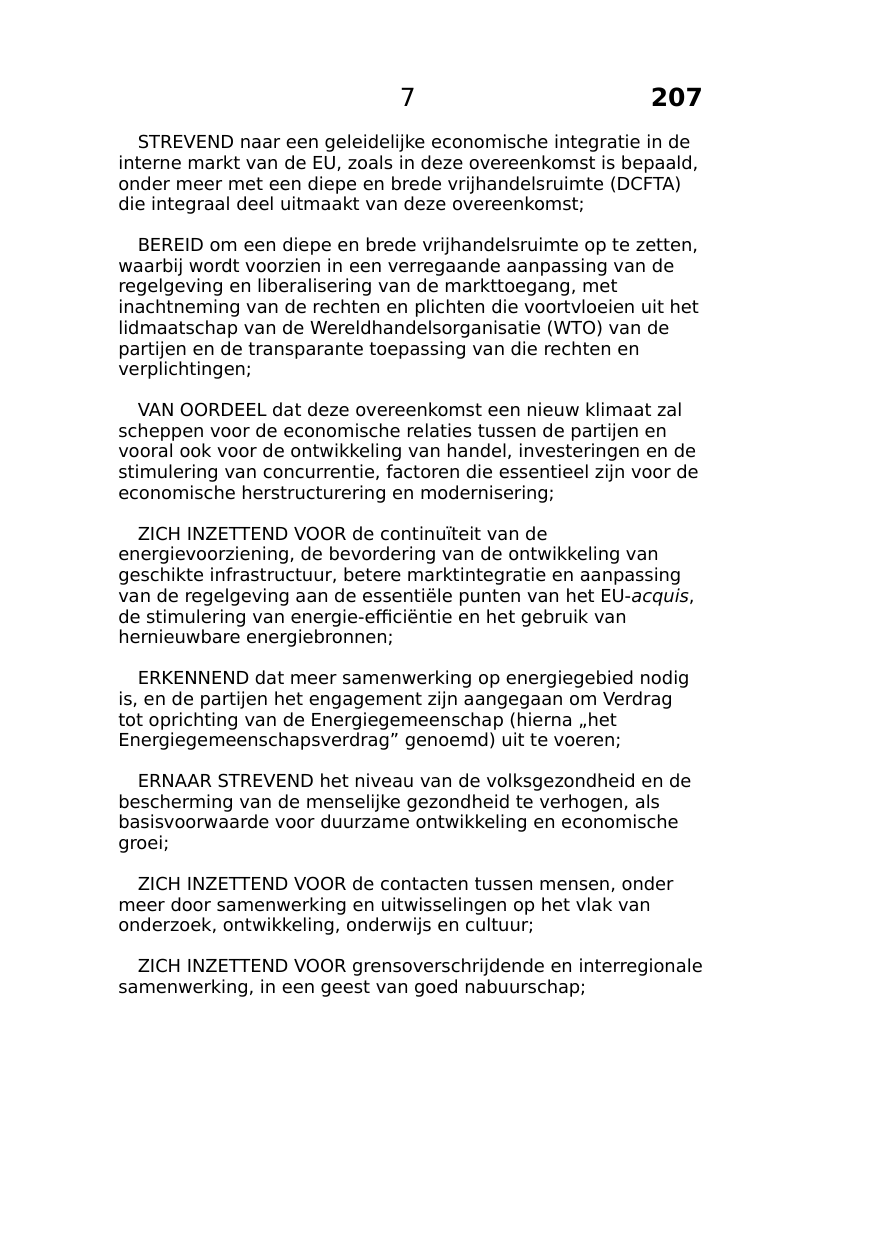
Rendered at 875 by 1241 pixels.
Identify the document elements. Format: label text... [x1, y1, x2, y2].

text ERNAAR STREVEND het niveau van de volksgezondheid en de bescherming van de menselijke gezondheid te verhogen, als basisvoorwaarde voor duurzame ontwikkeling en economische groei; [118, 771, 703, 854]
text ZICH INZETTEND VOOR de continuïteit van de energievoorziening, de bevordering van de ontwikkeling van geschikte infrastructuur, betere marktintegratie en aanpassing van de regelgeving aan de essentiële punten van het EU-acquis, de stimulering van energie-efficiëntie en het gebruik van hernieuwbare energiebronnen; [118, 523, 703, 648]
text BEREID om een diepe en brede vrijhandelsruimte op te zetten, waarbij wordt voorzien in een verregaande aanpassing van de regelgeving en liberalisering van de markttoegang, met inachtneming van de rechten en plichten die voortvloeien uit het lidmaatschap van de Wereldhandelsorganisatie (WTO) van de partijen en de transparante toepassing van die rechten en verplichtingen; [118, 235, 703, 380]
text STREVEND naar een geleidelijke economische integratie in de interne markt van de EU, zoals in deze overeenkomst is bepaald, onder meer met een diepe en brede vrijhandelsruimte (DCFTA) die integraal deel uitmaakt van deze overeenkomst; [118, 132, 703, 215]
text ZICH INZETTEND VOOR de contacten tussen mensen, onder meer door samenwerking en uitwisselingen op het vlak van onderzoek, ontwikkeling, onderwijs en cultuur; [118, 874, 703, 936]
text VAN OORDEEL dat deze overeenkomst een nieuw klimaat zal scheppen voor de economische relaties tussen de partijen en vooral ook voor de ontwikkeling van handel, investeringen en de stimulering van concurrentie, factoren die essentieel zijn voor de economische herstructurering en modernisering; [118, 400, 703, 503]
text ZICH INZETTEND VOOR grensoverschrijdende en interregionale samenwerking, in een geest van goed nabuurschap; [118, 956, 703, 997]
text ERKENNEND dat meer samenwerking op energiegebied nodig is, en de partijen het engagement zijn aangegaan om Verdrag tot oprichting van de Energiegemeenschap (hierna „het Energiegemeenschapsverdrag” genoemd) uit te voeren; [118, 668, 703, 751]
